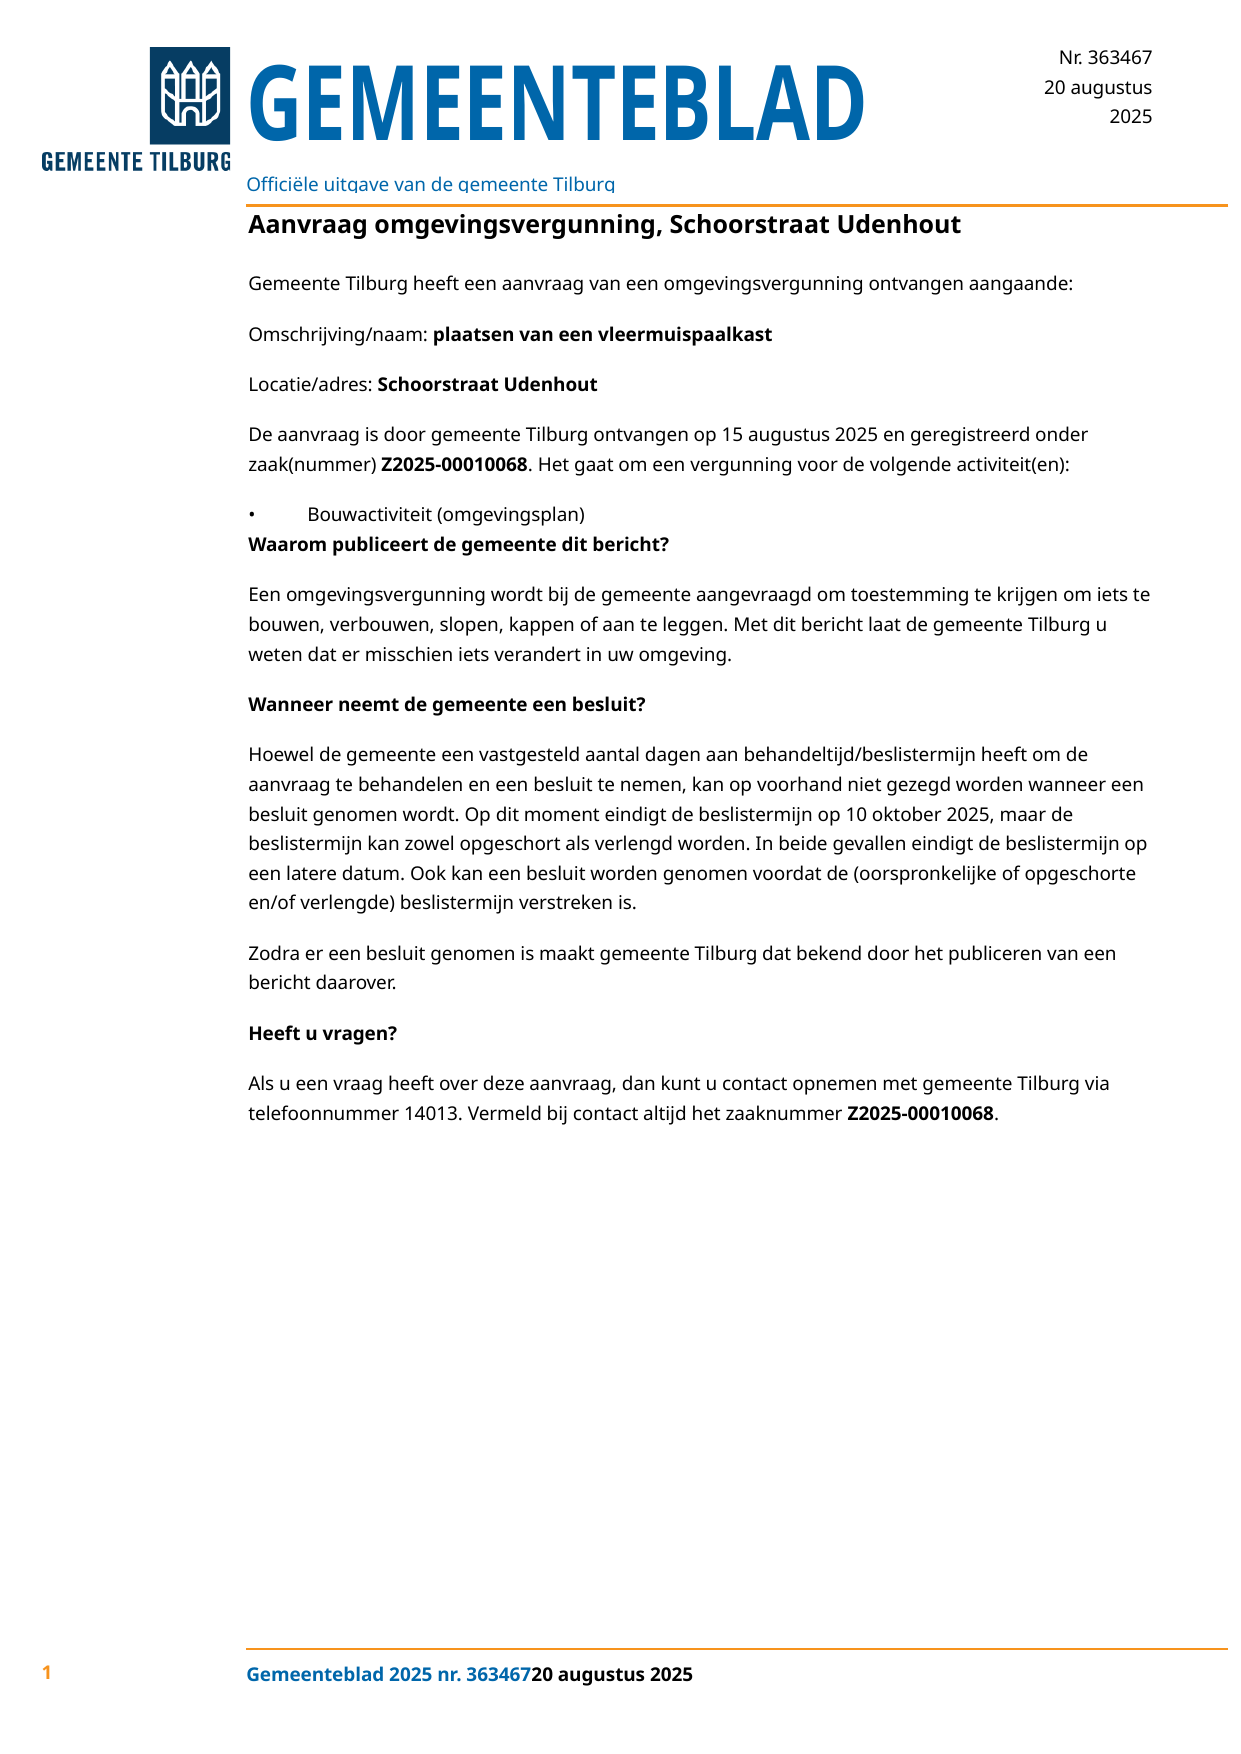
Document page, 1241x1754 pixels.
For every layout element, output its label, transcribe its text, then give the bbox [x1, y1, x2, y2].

text Omschrijving/naam: plaatsen van een vleermuispaalkast [248, 321, 1152, 346]
text De aanvraag is door gemeente Tilburg ontvangen op 15 augustus 2025 en geregistreerd onder zaak(nummer) Z2025-00010068. Het gaat om een vergunning voor de volgende activiteit(en): [248, 422, 1152, 477]
text Hoewel de gemeente een vastgesteld aantal dagen aan behandeltijd/beslistermijn heeft om de aanvraag te behandelen en een besluit te nemen, kan op voorhand niet gezegd worden wanneer een besluit genomen wordt. Op dit moment eindigt de beslistermijn op 10 oktober 2025, maar de beslistermijn kan zowel opgeschort als verlengd worden. In beide gevallen eindigt de beslistermijn op een latere datum. Ook kan een besluit worden genomen voordat de (oorspronkelijke of opgeschorte en/of verlengde) beslistermijn verstreken is. [248, 742, 1152, 915]
text Als u een vraag heeft over deze aanvraag, dan kunt u contact opnemen met gemeente Tilburg via telefoonnummer 14013. Vermeld bij contact altijd het zaaknummer Z2025-00010068. [248, 1070, 1152, 1126]
text Aanvraag omgevingsvergunning, Schoorstraat Udenhout [248, 207, 1152, 241]
text Wanneer neemt de gemeente een besluit? [248, 691, 1152, 717]
text Waarom publiceert de gemeente dit bericht? [248, 531, 1152, 557]
text Een omgevingsvergunning wordt bij de gemeente aangevraagd om toestemming te krijgen om iets te bouwen, verbouwen, slopen, kappen of aan te leggen. Met dit bericht laat de gemeente Tilburg u weten dat er misschien iets verandert in uw omgeving. [248, 582, 1152, 666]
text Heeft u vragen? [248, 1020, 1152, 1046]
text Locatie/adres: Schoorstraat Udenhout [248, 371, 1152, 397]
text Gemeente Tilburg heeft een aanvraag van een omgevingsvergunning ontvangen aangaande: [248, 270, 1152, 296]
picture [41, 47, 231, 172]
list Bouwactiviteit (omgevingsplan) [248, 502, 1152, 527]
text Zodra er een besluit genomen is maakt gemeente Tilburg dat bekend door het publiceren van een bericht daarover. [248, 940, 1152, 995]
